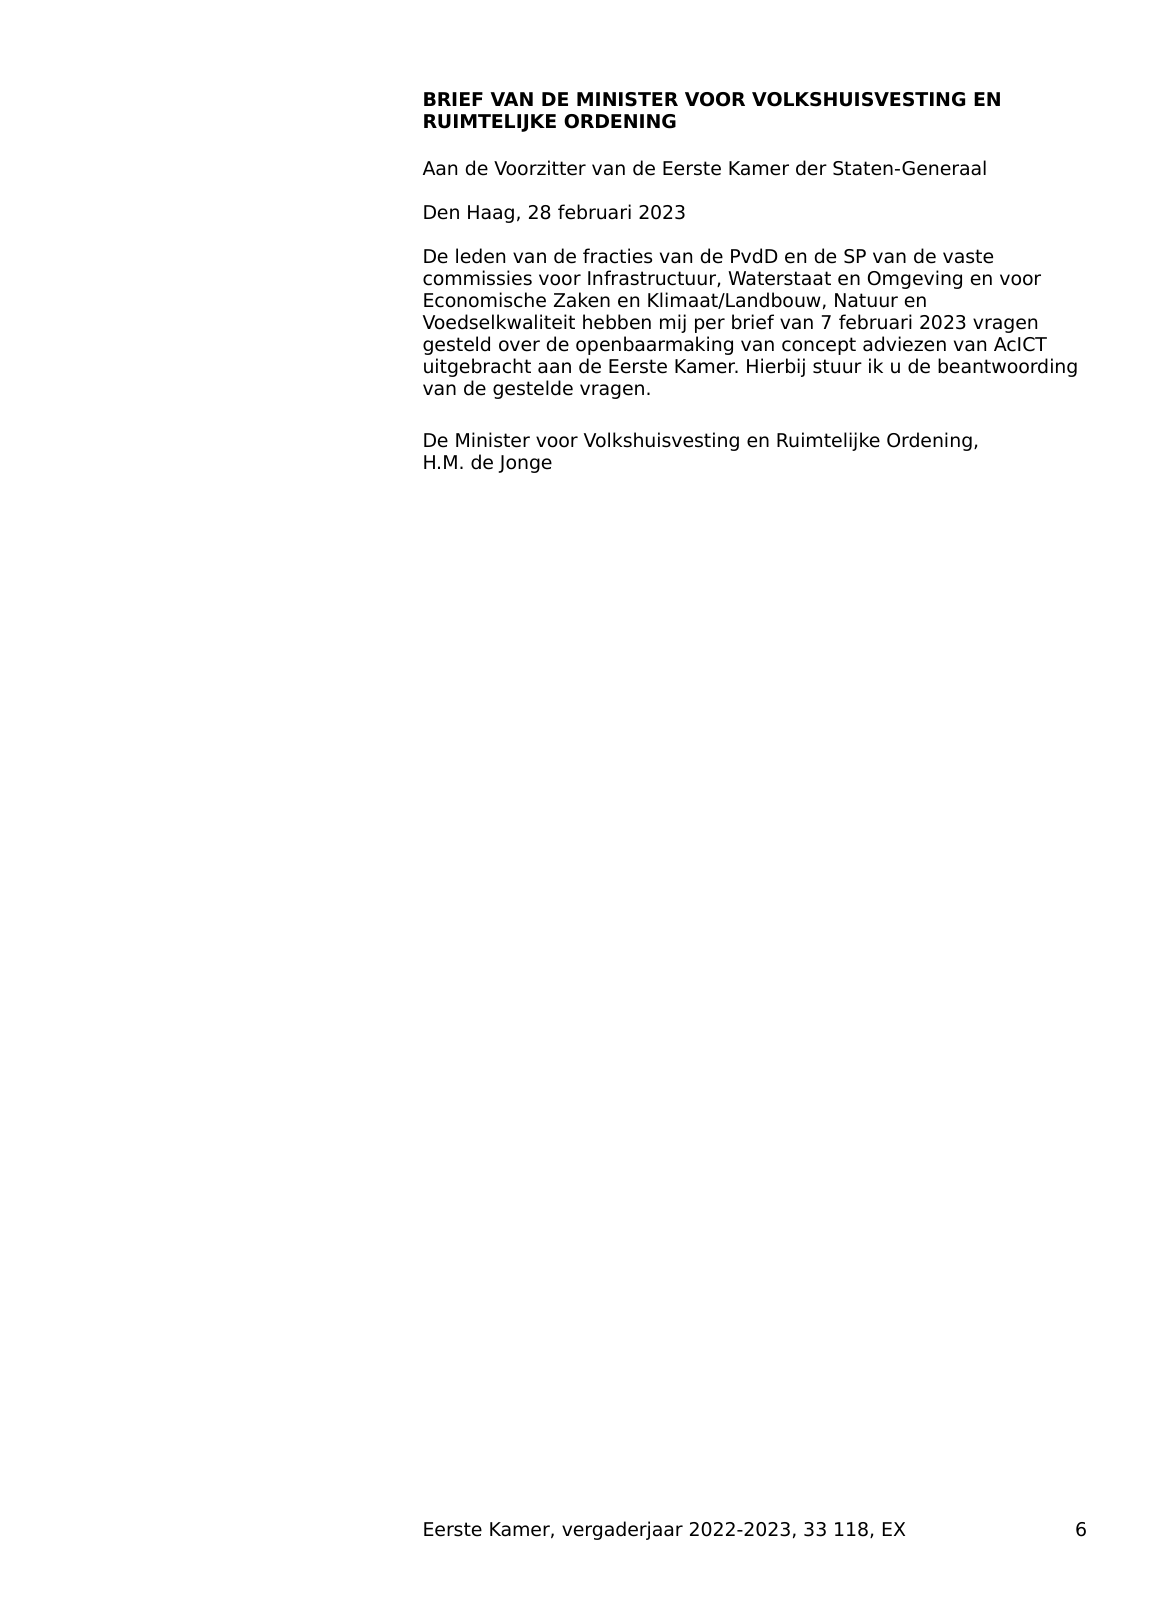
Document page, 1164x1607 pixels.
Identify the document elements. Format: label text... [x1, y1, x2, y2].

text De leden van de fracties van de PvdD en de SP van de vaste commissies voor Infrastructuur, Waterstaat en Omgeving en voor Economische Zaken en Klimaat/Landbouw, Natuur en Voedselkwaliteit hebben mij per brief van 7 februari 2023 vragen gesteld over de openbaarmaking van concept adviezen van AcICT uitgebracht aan de Eerste Kamer. Hierbij stuur ik u de beantwoording van de gestelde vragen. [422, 246, 1087, 400]
text De Minister voor Volkshuisvesting en Ruimtelijke Ordening, H.M. de Jonge [422, 430, 1087, 474]
text Den Haag, 28 februari 2023 [422, 202, 1087, 224]
subtitle BRIEF VAN DE MINISTER VOOR VOLKSHUISVESTING EN RUIMTELIJKE ORDENING [422, 89, 1087, 133]
text Aan de Voorzitter van de Eerste Kamer der Staten-Generaal [422, 158, 1087, 180]
